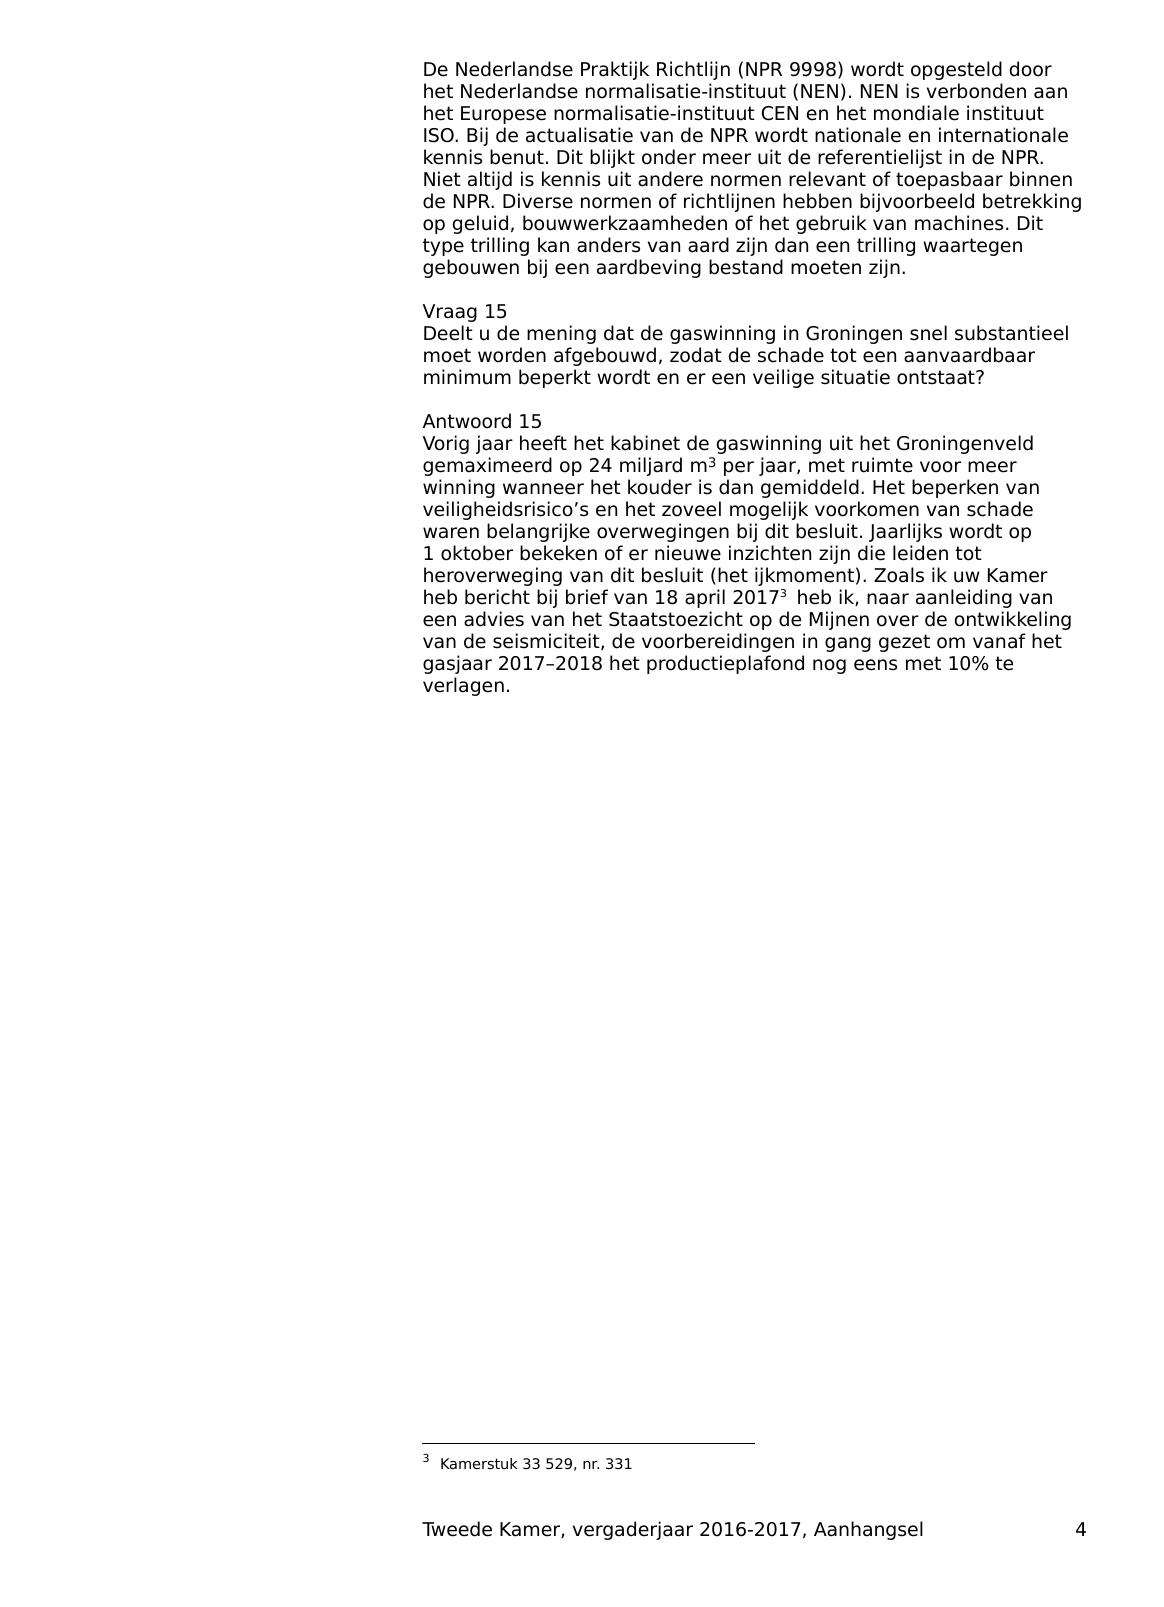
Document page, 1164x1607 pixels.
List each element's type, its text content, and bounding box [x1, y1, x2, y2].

text De Nederlandse Praktijk Richtlijn (NPR 9998) wordt opgesteld door het Nederlandse normalisatie-instituut (NEN). NEN is verbonden aan het Europese normalisatie-instituut CEN en het mondiale instituut ISO. Bij de actualisatie van de NPR wordt nationale en internationale kennis benut. Dit blijkt onder meer uit de referentielijst in de NPR. Niet altijd is kennis uit andere normen relevant of toepasbaar binnen de NPR. Diverse normen of richtlijnen hebben bijvoorbeeld betrekking op geluid, bouwwerkzaamheden of het gebruik van machines. Dit type trilling kan anders van aard zijn dan een trilling waartegen gebouwen bij een aardbeving bestand moeten zijn. [422, 59, 1087, 279]
text Kamerstuk 33 529, nr. 331 [422, 1452, 1087, 1474]
text Vraag 15 [422, 301, 1087, 323]
text Deelt u de mening dat de gaswinning in Groningen snel substantieel moet worden afgebouwd, zodat de schade tot een aanvaardbaar minimum beperkt wordt en er een veilige situatie ontstaat? [422, 323, 1087, 389]
text Vorig jaar heeft het kabinet de gaswinning uit het Groningenveld gemaximeerd op 24 miljard m3 per jaar, met ruimte voor meer winning wanneer het kouder is dan gemiddeld. Het beperken van veiligheidsrisico’s en het zoveel mogelijk voorkomen van schade waren belangrijke overwegingen bij dit besluit. Jaarlijks wordt op 1 oktober bekeken of er nieuwe inzichten zijn die leiden tot heroverweging van dit besluit (het ijkmoment). Zoals ik uw Kamer heb bericht bij brief van 18 april 2017 heb ik, naar aanleiding van een advies van het Staatstoezicht op de Mijnen over de ontwikkeling van de seismiciteit, de voorbereidingen in gang gezet om vanaf het gasjaar 2017–2018 het productieplafond nog eens met 10% te verlagen. [422, 433, 1087, 697]
text Antwoord 15 [422, 411, 1087, 433]
